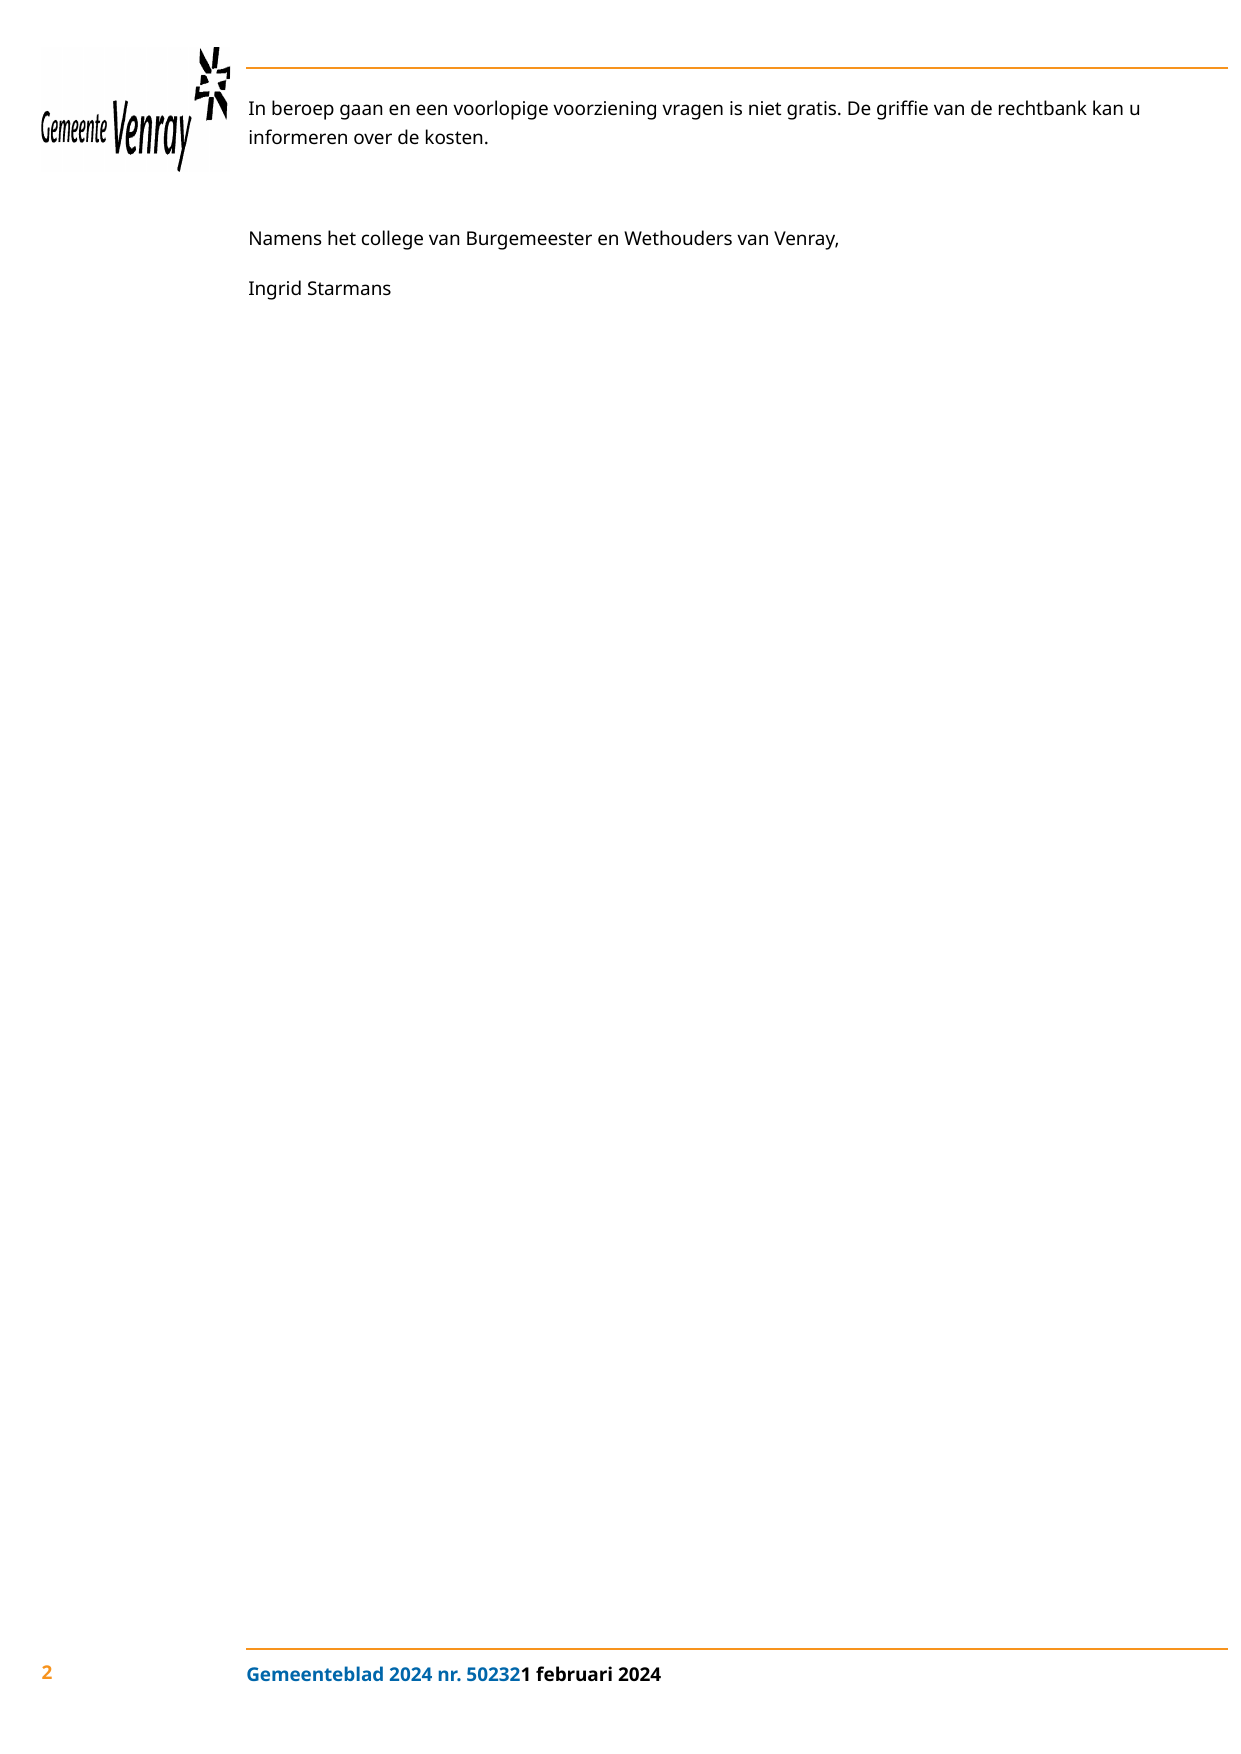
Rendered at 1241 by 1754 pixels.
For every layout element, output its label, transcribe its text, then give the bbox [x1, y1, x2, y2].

text In beroep gaan en een voorlopige voorziening vragen is niet gratis. De griffie van de rechtbank kan u informeren over de kosten. [248, 95, 1152, 150]
text Ingrid Starmans [248, 276, 1152, 301]
text Namens het college van Burgemeester en Wethouders van Venray, [248, 225, 1152, 251]
picture [41, 47, 231, 172]
